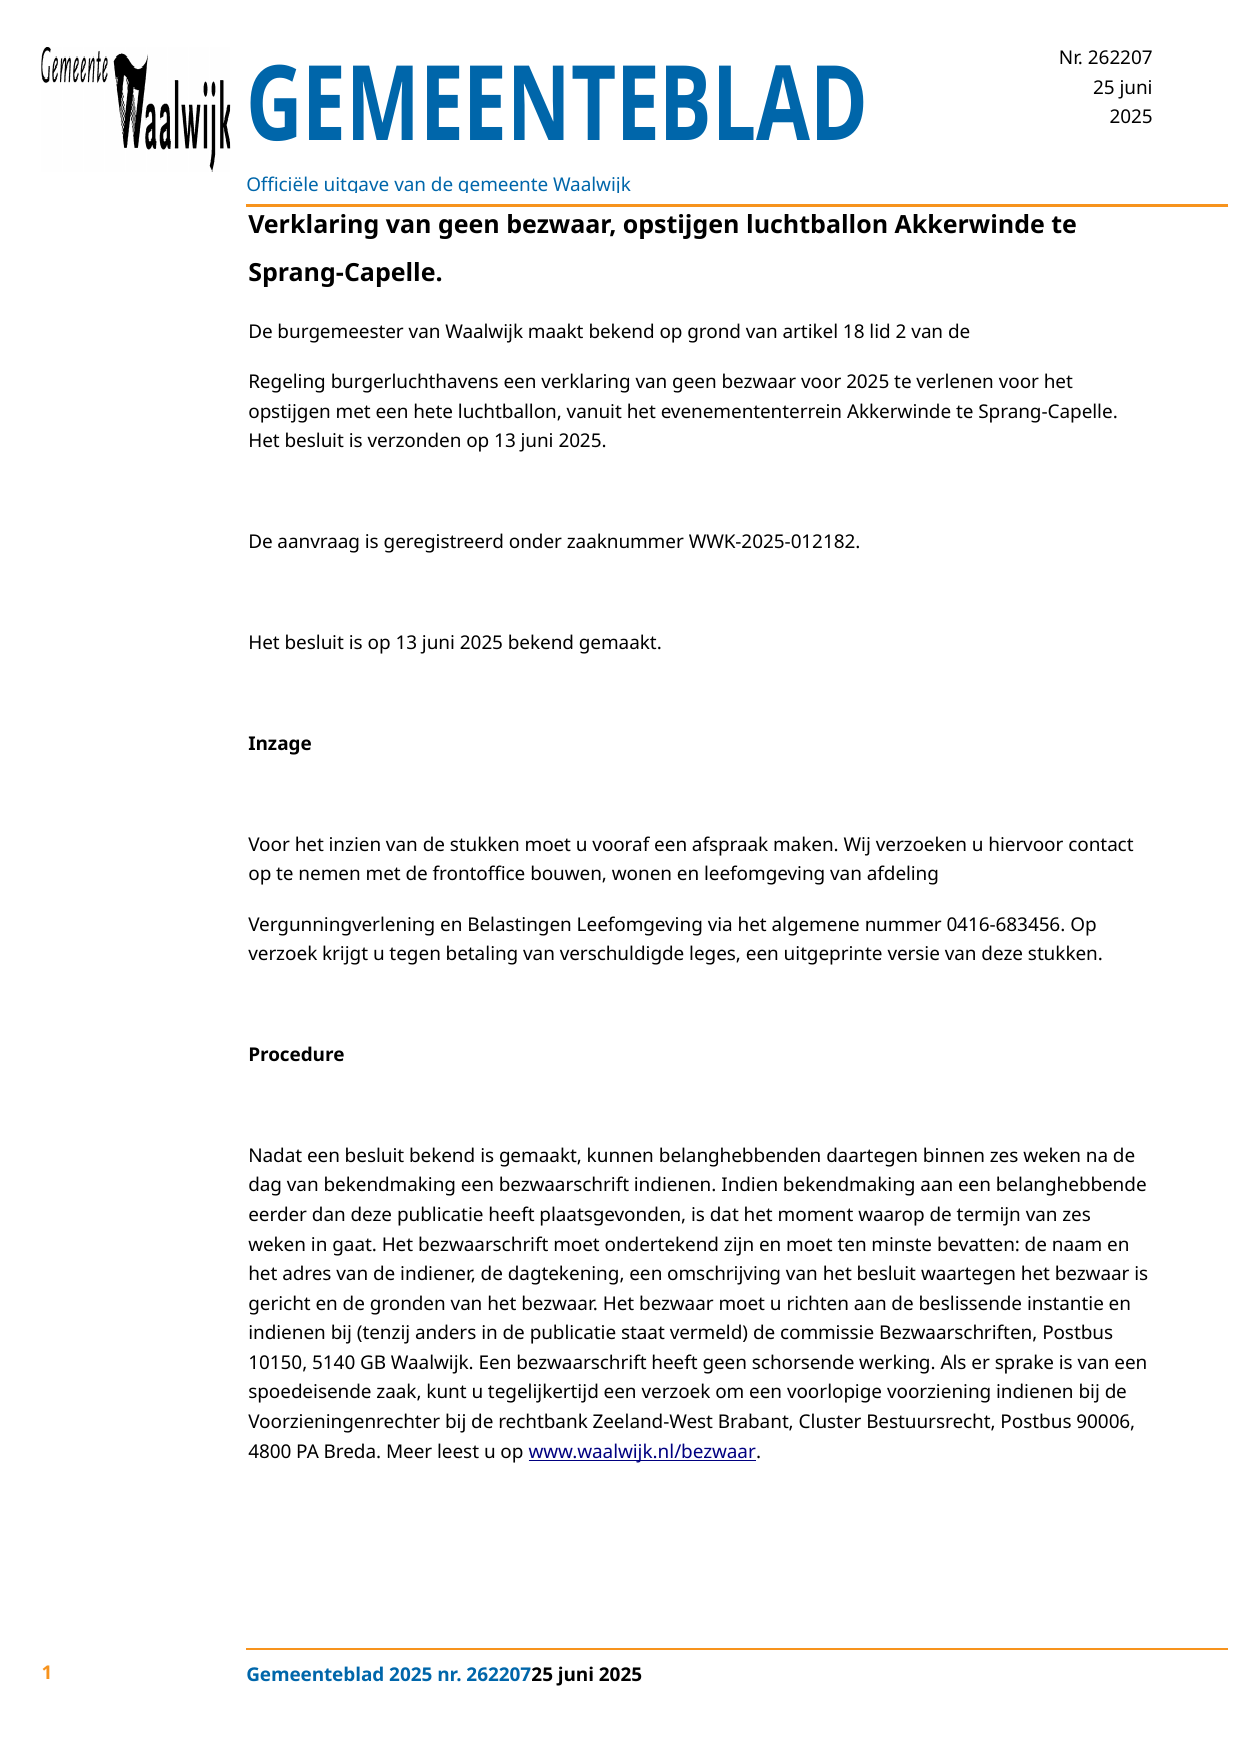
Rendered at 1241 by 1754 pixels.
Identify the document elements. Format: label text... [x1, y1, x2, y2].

text Voor het inzien van de stukken moet u vooraf een afspraak maken. Wij verzoeken u hiervoor contact op te nemen met de frontoffice bouwen, wonen en leefomgeving van afdeling [248, 831, 1152, 886]
text Inzage [248, 730, 1152, 756]
text Regeling burgerluchthavens een verklaring van geen bezwaar voor 2025 te verlenen voor het opstijgen met een hete luchtballon, vanuit het evenemententerrein Akkerwinde te Sprang-Capelle. Het besluit is verzonden op 13 juni 2025. [248, 368, 1152, 453]
text Het besluit is op 13 juni 2025 bekend gemaakt. [248, 629, 1152, 655]
text Nadat een besluit bekend is gemaakt, kunnen belanghebbenden daartegen binnen zes weken na de dag van bekendmaking een bezwaarschrift indienen. Indien bekendmaking aan een belanghebbende eerder dan deze publicatie heeft plaatsgevonden, is dat het moment waarop de termijn van zes weken in gaat. Het bezwaarschrift moet ondertekend zijn en moet ten minste bevatten: de naam en het adres van de indiener, de dagtekening, een omschrijving van het besluit waartegen het bezwaar is gericht en de gronden van het bezwaar. Het bezwaar moet u richten aan de beslissende instantie en indienen bij (tenzij anders in de publicatie staat vermeld) de commissie Bezwaarschriften, Postbus 10150, 5140 GB Waalwijk. Een bezwaarschrift heeft geen schorsende werking. Als er sprake is van een spoedeisende zaak, kunt u tegelijkertijd een verzoek om een voorlopige voorziening indienen bij de Voorzieningenrechter bij de rechtbank Zeeland-West Brabant, Cluster Bestuursrecht, Postbus 90006, 4800 PA Breda. Meer leest u op www.waalwijk.nl/bezwaar. [248, 1142, 1152, 1464]
text De burgemeester van Waalwijk maakt bekend op grond van artikel 18 lid 2 van de [248, 318, 1152, 344]
picture [41, 47, 231, 172]
text Vergunningverlening en Belastingen Leefomgeving via het algemene nummer 0416-683456. Op verzoek krijgt u tegen betaling van verschuldigde leges, een uitgeprinte versie van deze stukken. [248, 911, 1152, 966]
text De aanvraag is geregistreerd onder zaaknummer WWK-2025-012182. [248, 528, 1152, 554]
text Verklaring van geen bezwaar, opstijgen luchtballon Akkerwinde te Sprang-Capelle. [248, 207, 1152, 288]
text Procedure [248, 1041, 1152, 1067]
